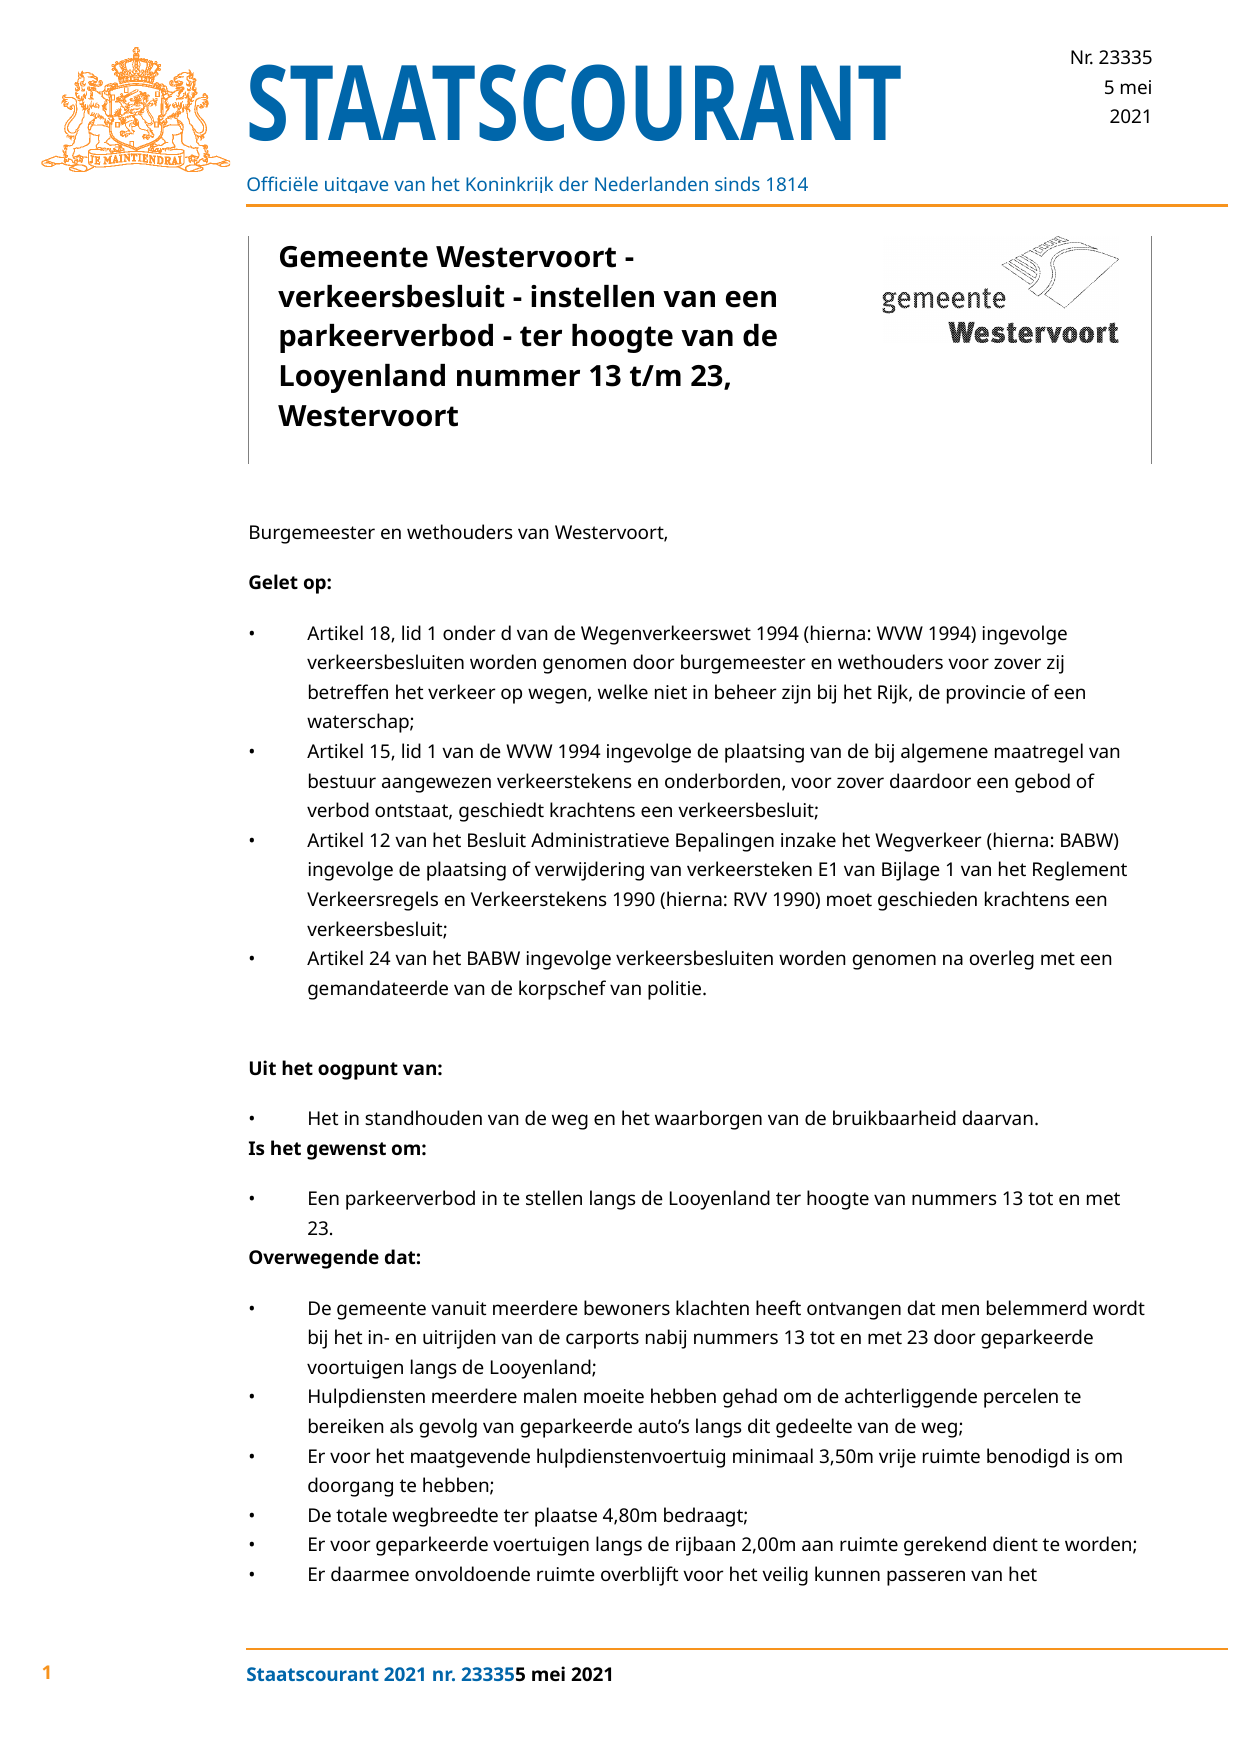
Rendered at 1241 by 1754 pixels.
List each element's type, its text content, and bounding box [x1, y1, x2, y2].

text Gelet op: [248, 569, 1152, 595]
table_header [850, 236, 882, 342]
list De gemeente vanuit meerdere bewoners klachten heeft ontvangen dat men belemmerd wordt bij het in- en uitrijden van de carports nabij nummers 13 tot en met 23 door geparkeerde voortuigen langs de Looyenland; [248, 1295, 1152, 1380]
table_header [1119, 236, 1151, 342]
list Er voor geparkeerde voertuigen langs de rijbaan 2,00m aan ruimte gerekend dient te worden; [248, 1532, 1152, 1557]
picture [882, 236, 1119, 343]
list Het in standhouden van de weg en het waarborgen van de bruikbaarheid daarvan. [248, 1105, 1152, 1131]
text Uit het oogpunt van: [248, 1055, 1152, 1081]
list De totale wegbreedte ter plaatse 4,80m bedraagt; [248, 1502, 1152, 1528]
table_header [850, 343, 1151, 464]
list Artikel 15, lid 1 van de WVW 1994 ingevolge de plaatsing van de bij algemene maatregel van bestuur aangewezen verkeerstekens en onderborden, voor zover daardoor een gebod of verbod ontstaat, geschiedt krachtens een verkeersbesluit; [248, 738, 1152, 823]
list Artikel 24 van het BABW ingevolge verkeersbesluiten worden genomen na overleg met een gemandateerde van de korpschef van politie. [248, 945, 1152, 1001]
list Er daarmee onvoldoende ruimte overblijft voor het veilig kunnen passeren van het [248, 1561, 1152, 1587]
picture [41, 47, 231, 172]
text Overwegende dat: [248, 1244, 1152, 1270]
list Hulpdiensten meerdere malen moeite hebben gehad om de achterliggende percelen te bereiken als gevolg van geparkeerde auto’s langs dit gedeelte van de weg; [248, 1384, 1152, 1439]
list Artikel 12 van het Besluit Administratieve Bepalingen inzake het Wegverkeer (hierna: BABW) ingevolge de plaatsing of verwijdering van verkeersteken E1 van Bijlage 1 van het Reglement Verkeersregels en Verkeerstekens 1990 (hierna: RVV 1990) moet geschieden krachtens een verkeersbesluit; [248, 827, 1152, 941]
list Een parkeerverbod in te stellen langs de Looyenland ter hoogte van nummers 13 tot en met 23. [248, 1185, 1152, 1241]
list Artikel 18, lid 1 onder d van de Wegenverkeerswet 1994 (hierna: WVW 1994) ingevolge verkeersbesluiten worden genomen door burgemeester en wethouders voor zover zij betreffen het verkeer op wegen, welke niet in beheer zijn bij het Rijk, de provincie of een waterschap; [248, 620, 1152, 734]
list Er voor het maatgevende hulpdienstenvoertuig minimaal 3,50m vrije ruimte benodigd is om doorgang te hebben; [248, 1443, 1152, 1498]
text Burgemeester en wethouders van Westervoort, [248, 519, 1152, 545]
table_header Gemeente Westervoort - verkeersbesluit - instellen van een parkeerverbod - ter hoogte van de Looyenland nummer 13 t/m 23, Westervoort [249, 236, 850, 464]
text Is het gewenst om: [248, 1135, 1152, 1161]
